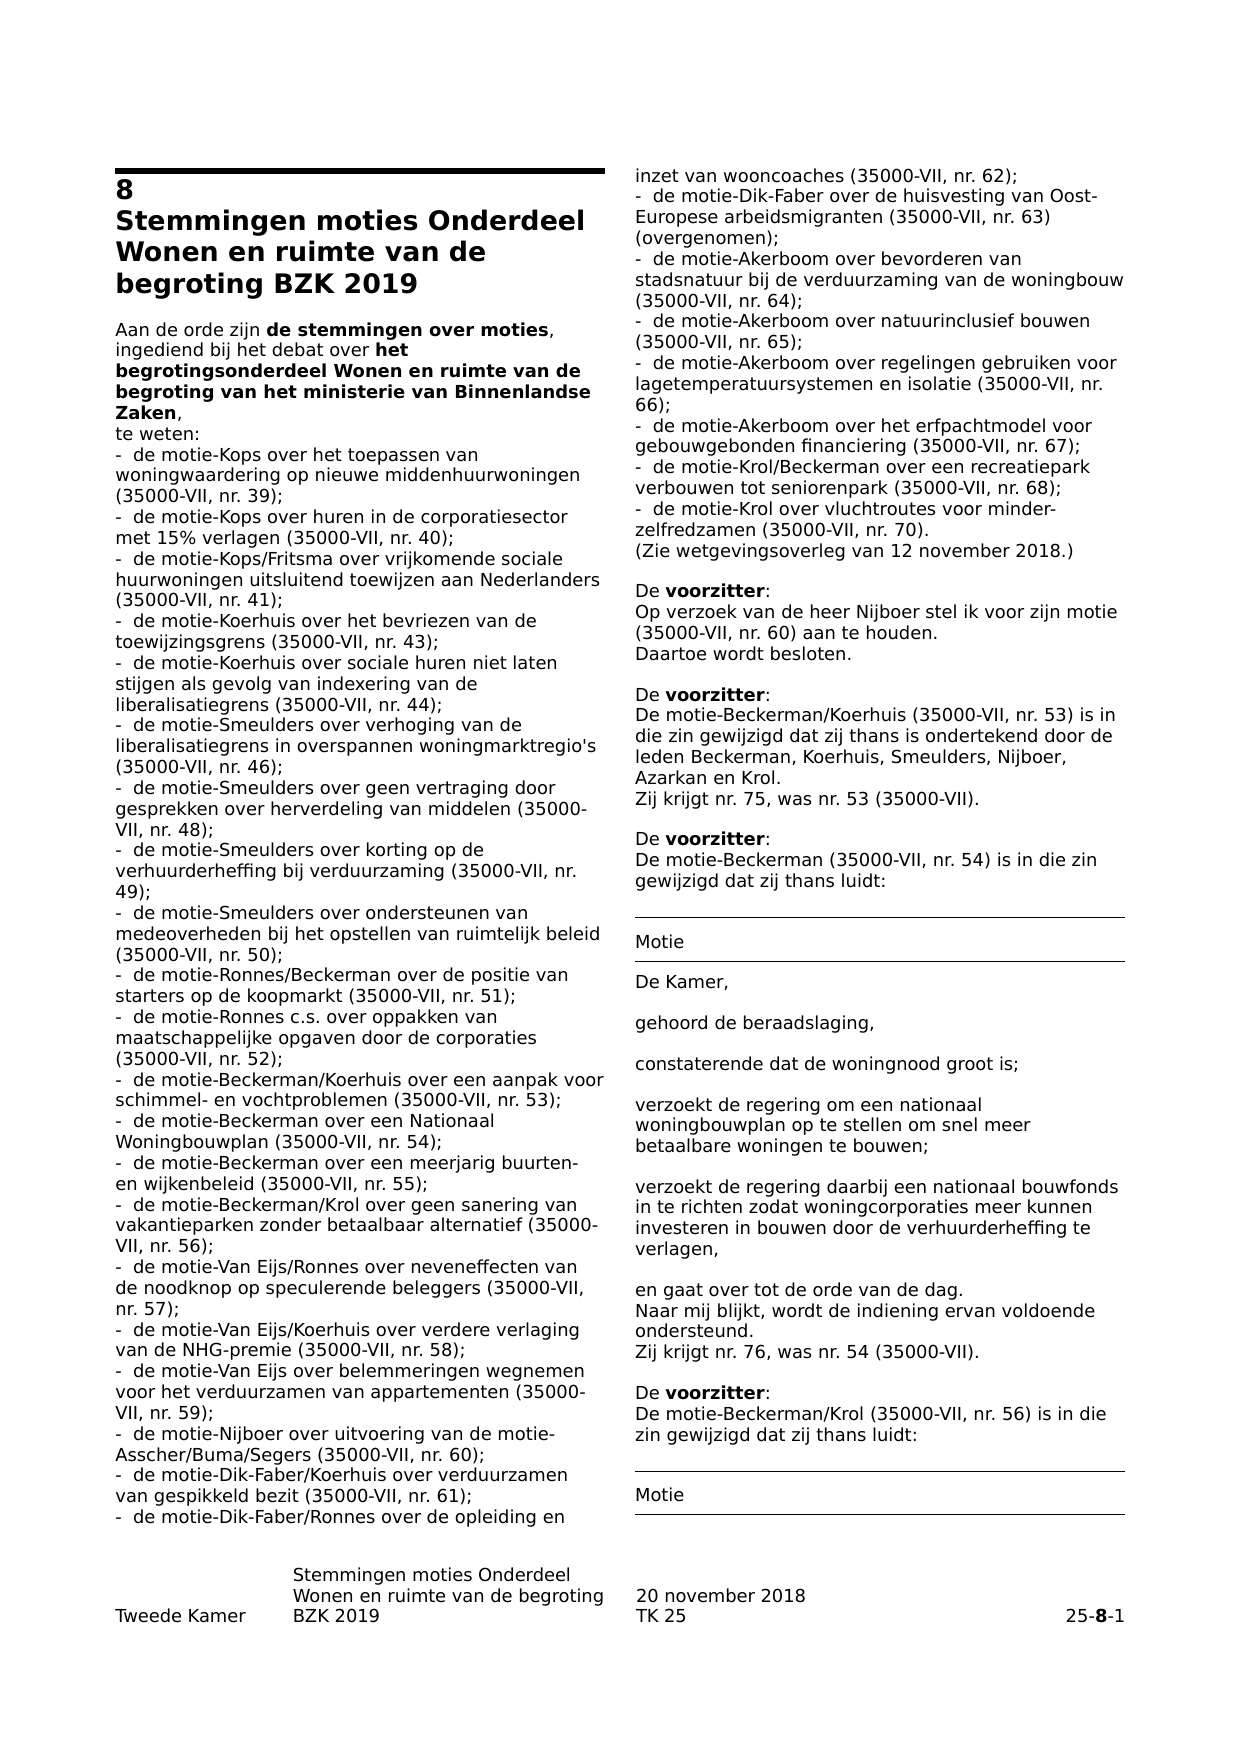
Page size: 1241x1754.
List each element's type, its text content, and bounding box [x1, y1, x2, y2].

list de motie-Van Eijs over belemmeringen wegnemen voor het verduurzamen van appartementen (35000-VII, nr. 59); [115, 1361, 605, 1423]
list de motie-Akerboom over bevorderen van stadsnatuur bij de verduurzaming van de woningbouw (35000-VII, nr. 64); [635, 249, 1125, 311]
list de motie-Nijboer over uitvoering van de motie-Asscher/Buma/Segers (35000-VII, nr. 60); [115, 1423, 605, 1465]
list de motie-Smeulders over geen vertraging door gesprekken over herverdeling van middelen (35000-VII, nr. 48); [115, 778, 605, 840]
text De motie-Beckerman (35000-VII, nr. 54) is in die zin gewijzigd dat zij thans luidt: [635, 850, 1125, 892]
text De voorzitter: [635, 684, 1125, 705]
list de motie-Kops over het toepassen van woningwaardering op nieuwe middenhuurwoningen (35000-VII, nr. 39); [115, 444, 605, 507]
list inzet van wooncoaches (35000-VII, nr. 62); [635, 165, 1125, 186]
text Zij krijgt nr. 75, was nr. 53 (35000-VII). [635, 788, 1125, 809]
text De voorzitter: [635, 1383, 1125, 1403]
list de motie-Smeulders over ondersteunen van medeoverheden bij het opstellen van ruimtelijk beleid (35000-VII, nr. 50); [115, 903, 605, 965]
text De voorzitter: [635, 581, 1125, 602]
text De motie-Beckerman/Koerhuis (35000-VII, nr. 53) is in die zin gewijzigd dat zij thans is ondertekend door de leden Beckerman, Koerhuis, Smeulders, Nijboer, Azarkan en Krol. [635, 705, 1125, 788]
list de motie-Kops over huren in de corporatiesector met 15% verlagen (35000-VII, nr. 40); [115, 507, 605, 548]
list de motie-Krol/Beckerman over een recreatiepark verbouwen tot seniorenpark (35000-VII, nr. 68); [635, 457, 1125, 499]
list de motie-Ronnes c.s. over oppakken van maatschappelijke opgaven door de corporaties (35000-VII, nr. 52); [115, 1007, 605, 1069]
text De voorzitter: [635, 829, 1125, 850]
list de motie-Beckerman/Koerhuis over een aanpak voor schimmel- en vochtproblemen (35000-VII, nr. 53); [115, 1069, 605, 1111]
text gehoord de beraadslaging, [635, 1013, 1125, 1034]
list de motie-Akerboom over natuurinclusief bouwen (35000-VII, nr. 65); [635, 311, 1125, 353]
text constaterende dat de woningnood groot is; [635, 1054, 1125, 1074]
list de motie-Akerboom over regelingen gebruiken voor lagetemperatuursystemen en isolatie (35000-VII, nr. 66); [635, 353, 1125, 415]
text te weten: [115, 423, 605, 444]
title 8 Stemmingen moties Onderdeel Wonen en ruimte van de begroting BZK 2019 [115, 174, 605, 299]
text Daartoe wordt besloten. [635, 643, 1125, 664]
list de motie-Dik-Faber/Ronnes over de opleiding en [115, 1507, 605, 1528]
list de motie-Beckerman/Krol over geen sanering van vakantieparken zonder betaalbaar alternatief (35000-VII, nr. 56); [115, 1194, 605, 1257]
list de motie-Koerhuis over sociale huren niet laten stijgen als gevolg van indexering van de liberalisatiegrens (35000-VII, nr. 44); [115, 653, 605, 715]
text Naar mij blijkt, wordt de indiening ervan voldoende ondersteund. [635, 1300, 1125, 1342]
text (Zie wetgevingsoverleg van 12 november 2018.) [635, 540, 1125, 561]
list de motie-Dik-Faber/Koerhuis over verduurzamen van gespikkeld bezit (35000-VII, nr. 61); [115, 1465, 605, 1507]
list de motie-Dik-Faber over de huisvesting van Oost-Europese arbeidsmigranten (35000-VII, nr. 63) (overgenomen); [635, 186, 1125, 249]
text Motie [635, 1485, 1125, 1506]
text verzoekt de regering daarbij een nationaal bouwfonds in te richten zodat woningcorporaties meer kunnen investeren in bouwen door de verhuurderheffing te verlagen, [635, 1177, 1125, 1259]
text Zij krijgt nr. 76, was nr. 54 (35000-VII). [635, 1342, 1125, 1363]
text verzoekt de regering om een nationaal woningbouwplan op te stellen om snel meer betaalbare woningen te bouwen; [635, 1094, 1125, 1157]
text De Kamer, [635, 972, 1125, 993]
text Op verzoek van de heer Nijboer stel ik voor zijn motie (35000-VII, nr. 60) aan te houden. [635, 602, 1125, 643]
list de motie-Beckerman over een meerjarig buurten- en wijkenbeleid (35000-VII, nr. 55); [115, 1153, 605, 1194]
list de motie-Smeulders over korting op de verhuurderheffing bij verduurzaming (35000-VII, nr. 49); [115, 840, 605, 903]
list de motie-Ronnes/Beckerman over de positie van starters op de koopmarkt (35000-VII, nr. 51); [115, 965, 605, 1007]
list de motie-Kops/Fritsma over vrijkomende sociale huurwoningen uitsluitend toewijzen aan Nederlanders (35000-VII, nr. 41); [115, 548, 605, 611]
text en gaat over tot de orde van de dag. [635, 1279, 1125, 1300]
list de motie-Van Eijs/Ronnes over neveneffecten van de noodknop op speculerende beleggers (35000-VII, nr. 57); [115, 1257, 605, 1319]
list de motie-Krol over vluchtroutes voor minder-zelfredzamen (35000-VII, nr. 70). [635, 499, 1125, 540]
list de motie-Smeulders over verhoging van de liberalisatiegrens in overspannen woningmarktregio's (35000-VII, nr. 46); [115, 715, 605, 778]
list de motie-Beckerman over een Nationaal Woningbouwplan (35000-VII, nr. 54); [115, 1111, 605, 1153]
list de motie-Koerhuis over het bevriezen van de toewijzingsgrens (35000-VII, nr. 43); [115, 611, 605, 653]
text Motie [635, 932, 1125, 952]
text De motie-Beckerman/Krol (35000-VII, nr. 56) is in die zin gewijzigd dat zij thans luidt: [635, 1403, 1125, 1445]
text Aan de orde zijn de stemmingen over moties, ingediend bij het debat over het begrotingsonderdeel Wonen en ruimte van de begroting van het ministerie van Binnenlandse Zaken, [115, 319, 605, 423]
list de motie-Van Eijs/Koerhuis over verdere verlaging van de NHG-premie (35000-VII, nr. 58); [115, 1319, 605, 1361]
list de motie-Akerboom over het erfpachtmodel voor gebouwgebonden financiering (35000-VII, nr. 67); [635, 415, 1125, 457]
